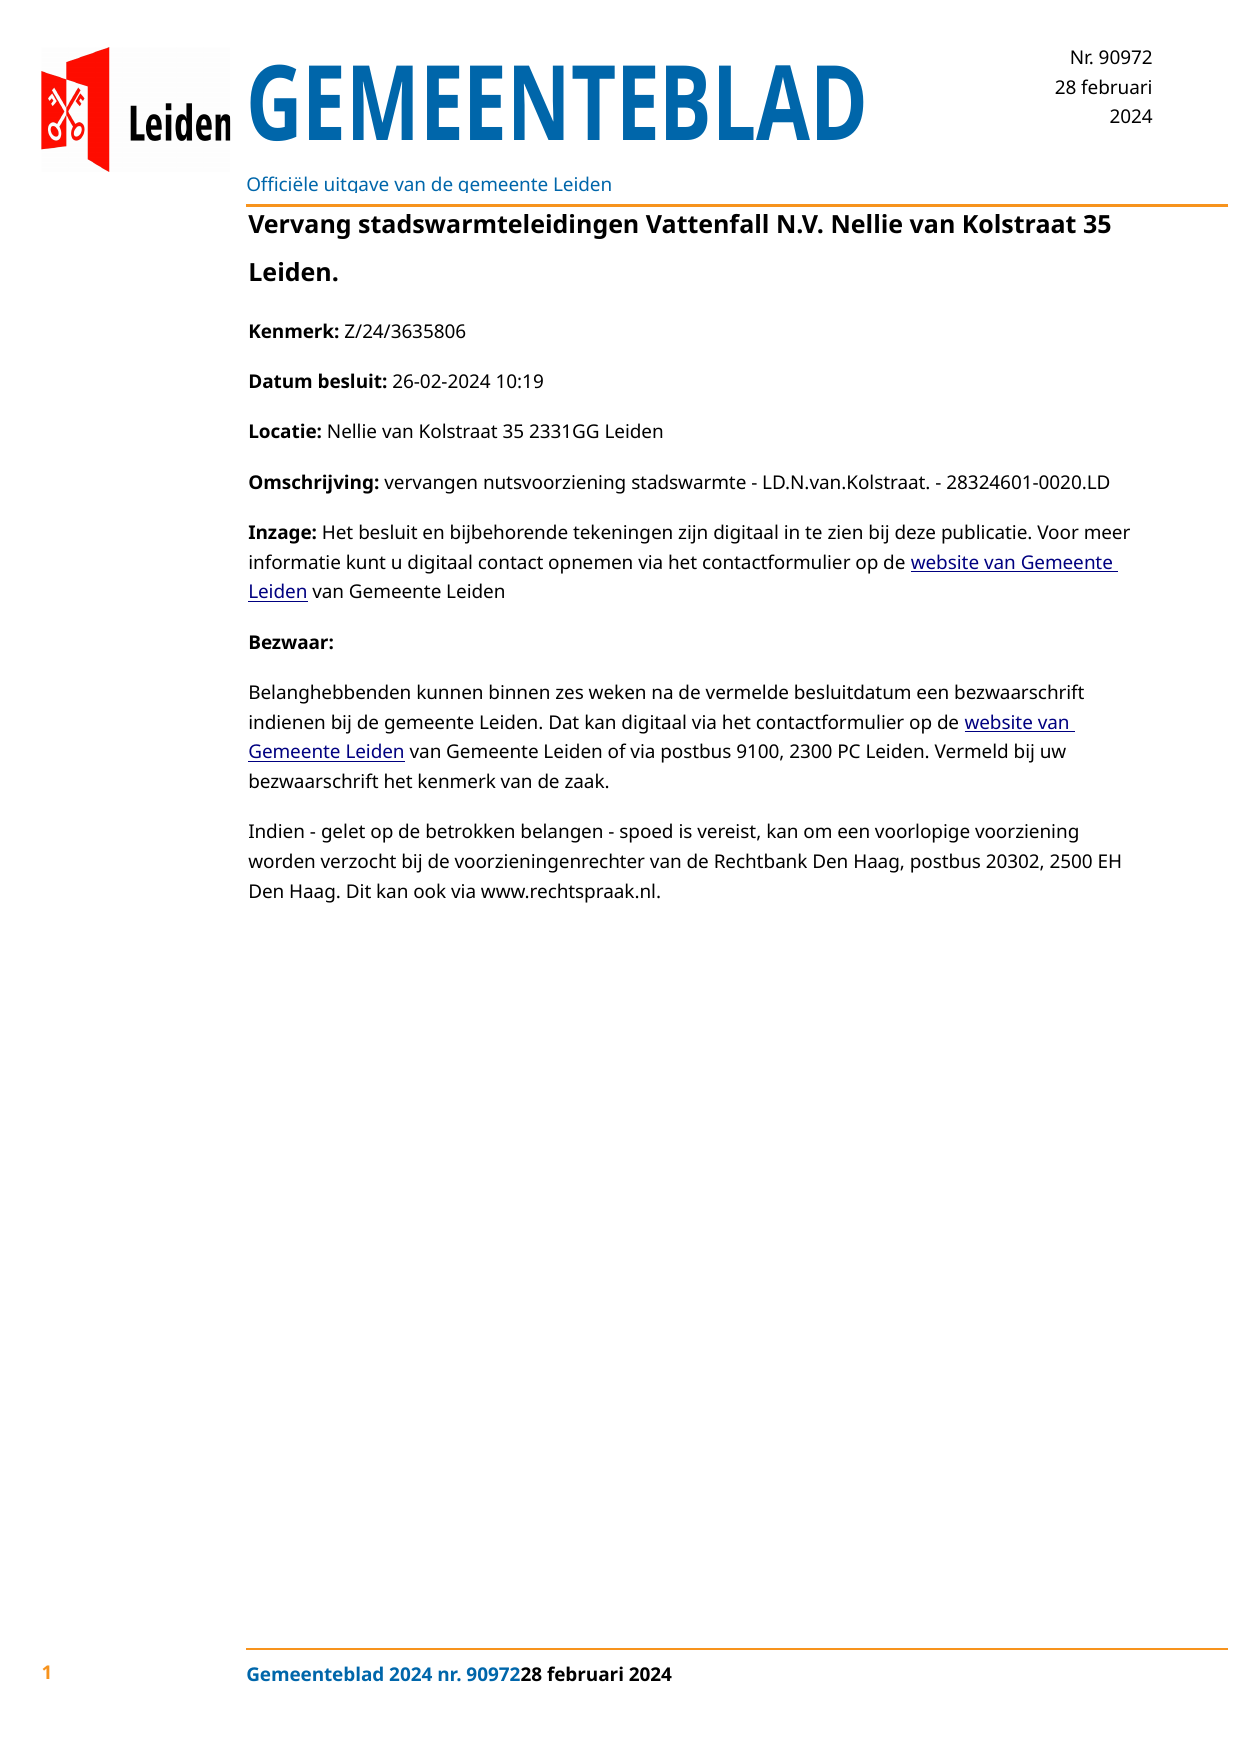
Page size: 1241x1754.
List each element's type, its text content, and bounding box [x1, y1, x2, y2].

text Vervang stadswarmteleidingen Vattenfall N.V. Nellie van Kolstraat 35 Leiden. [248, 207, 1152, 288]
picture [41, 47, 231, 172]
text Bezwaar: [248, 629, 1152, 655]
text Belanghebbenden kunnen binnen zes weken na de vermelde besluitdatum een bezwaarschrift indienen bij de gemeente Leiden. Dat kan digitaal via het contactformulier op de website van Gemeente Leiden van Gemeente Leiden of via postbus 9100, 2300 PC Leiden. Vermeld bij uw bezwaarschrift het kenmerk van de zaak. [248, 679, 1152, 794]
text Datum besluit: 26-02-2024 10:19 [248, 368, 1152, 394]
text Indien - gelet op de betrokken belangen - spoed is vereist, kan om een voorlopige voorziening worden verzocht bij de voorzieningenrechter van de Rechtbank Den Haag, postbus 20302, 2500 EH Den Haag. Dit kan ook via www.rechtspraak.nl. [248, 819, 1152, 904]
text Locatie: Nellie van Kolstraat 35 2331GG Leiden [248, 419, 1152, 444]
text Omschrijving: vervangen nutsvoorziening stadswarmte - LD.N.van.Kolstraat. - 28324601-0020.LD [248, 469, 1152, 495]
text Kenmerk: Z/24/3635806 [248, 318, 1152, 344]
text Inzage: Het besluit en bijbehorende tekeningen zijn digitaal in te zien bij deze publicatie. Voor meer informatie kunt u digitaal contact opnemen via het contactformulier op de website van Gemeente Leiden van Gemeente Leiden [248, 519, 1152, 604]
